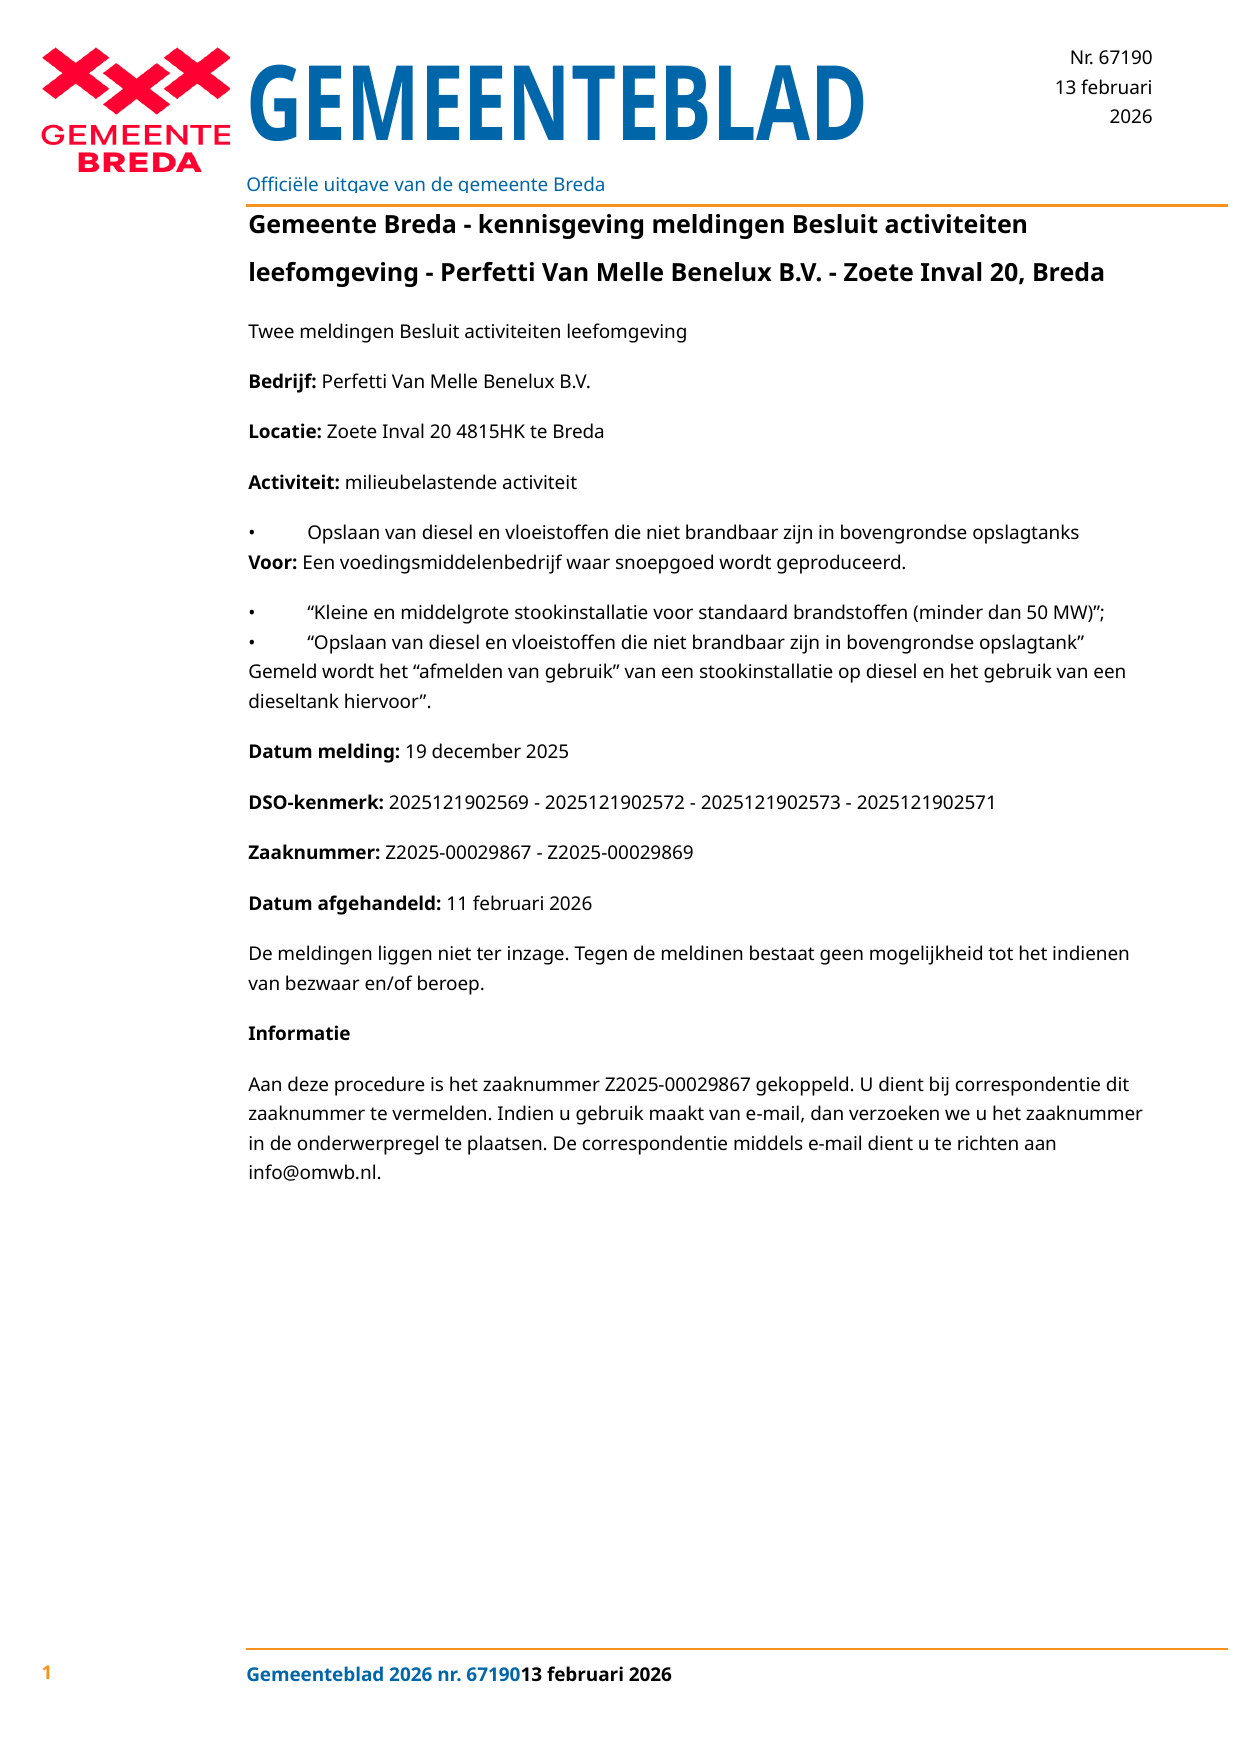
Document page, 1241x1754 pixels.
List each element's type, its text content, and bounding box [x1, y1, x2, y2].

text Informatie [248, 1020, 1152, 1046]
text Zaaknummer: Z2025-00029867 - Z2025-00029869 [248, 839, 1152, 865]
text Gemeld wordt het “afmelden van gebruik” van een stookinstallatie op diesel en het gebruik van een dieseltank hiervoor”. [248, 659, 1152, 714]
text DSO-kenmerk: 2025121902569 - 2025121902572 - 2025121902573 - 2025121902571 [248, 789, 1152, 815]
text Aan deze procedure is het zaaknummer Z2025-00029867 gekoppeld. U dient bij correspondentie dit zaaknummer te vermelden. Indien u gebruik maakt van e-mail, dan verzoeken we u het zaaknummer in de onderwerpregel te plaatsen. De correspondentie middels e-mail dient u te richten aan info@omwb.nl. [248, 1071, 1152, 1185]
text Bedrijf: Perfetti Van Melle Benelux B.V. [248, 368, 1152, 394]
text Gemeente Breda - kennisgeving meldingen Besluit activiteiten leefomgeving - Perfetti Van Melle Benelux B.V. - Zoete Inval 20, Breda [248, 207, 1152, 288]
text Locatie: Zoete Inval 20 4815HK te Breda [248, 419, 1152, 444]
list “Kleine en middelgrote stookinstallatie voor standaard brandstoffen (minder dan 50 MW)”; [248, 599, 1152, 625]
picture [41, 47, 231, 172]
text Datum melding: 19 december 2025 [248, 739, 1152, 764]
list “Opslaan van diesel en vloeistoffen die niet brandbaar zijn in bovengrondse opslagtank” [248, 629, 1152, 655]
text De meldingen liggen niet ter inzage. Tegen de meldinen bestaat geen mogelijkheid tot het indienen van bezwaar en/of beroep. [248, 940, 1152, 996]
text Voor: Een voedingsmiddelenbedrijf waar snoepgoed wordt geproduceerd. [248, 549, 1152, 575]
text Activiteit: milieubelastende activiteit [248, 469, 1152, 495]
text Twee meldingen Besluit activiteiten leefomgeving [248, 318, 1152, 344]
list Opslaan van diesel en vloeistoffen die niet brandbaar zijn in bovengrondse opslagtanks [248, 519, 1152, 545]
text Datum afgehandeld: 11 februari 2026 [248, 890, 1152, 916]
